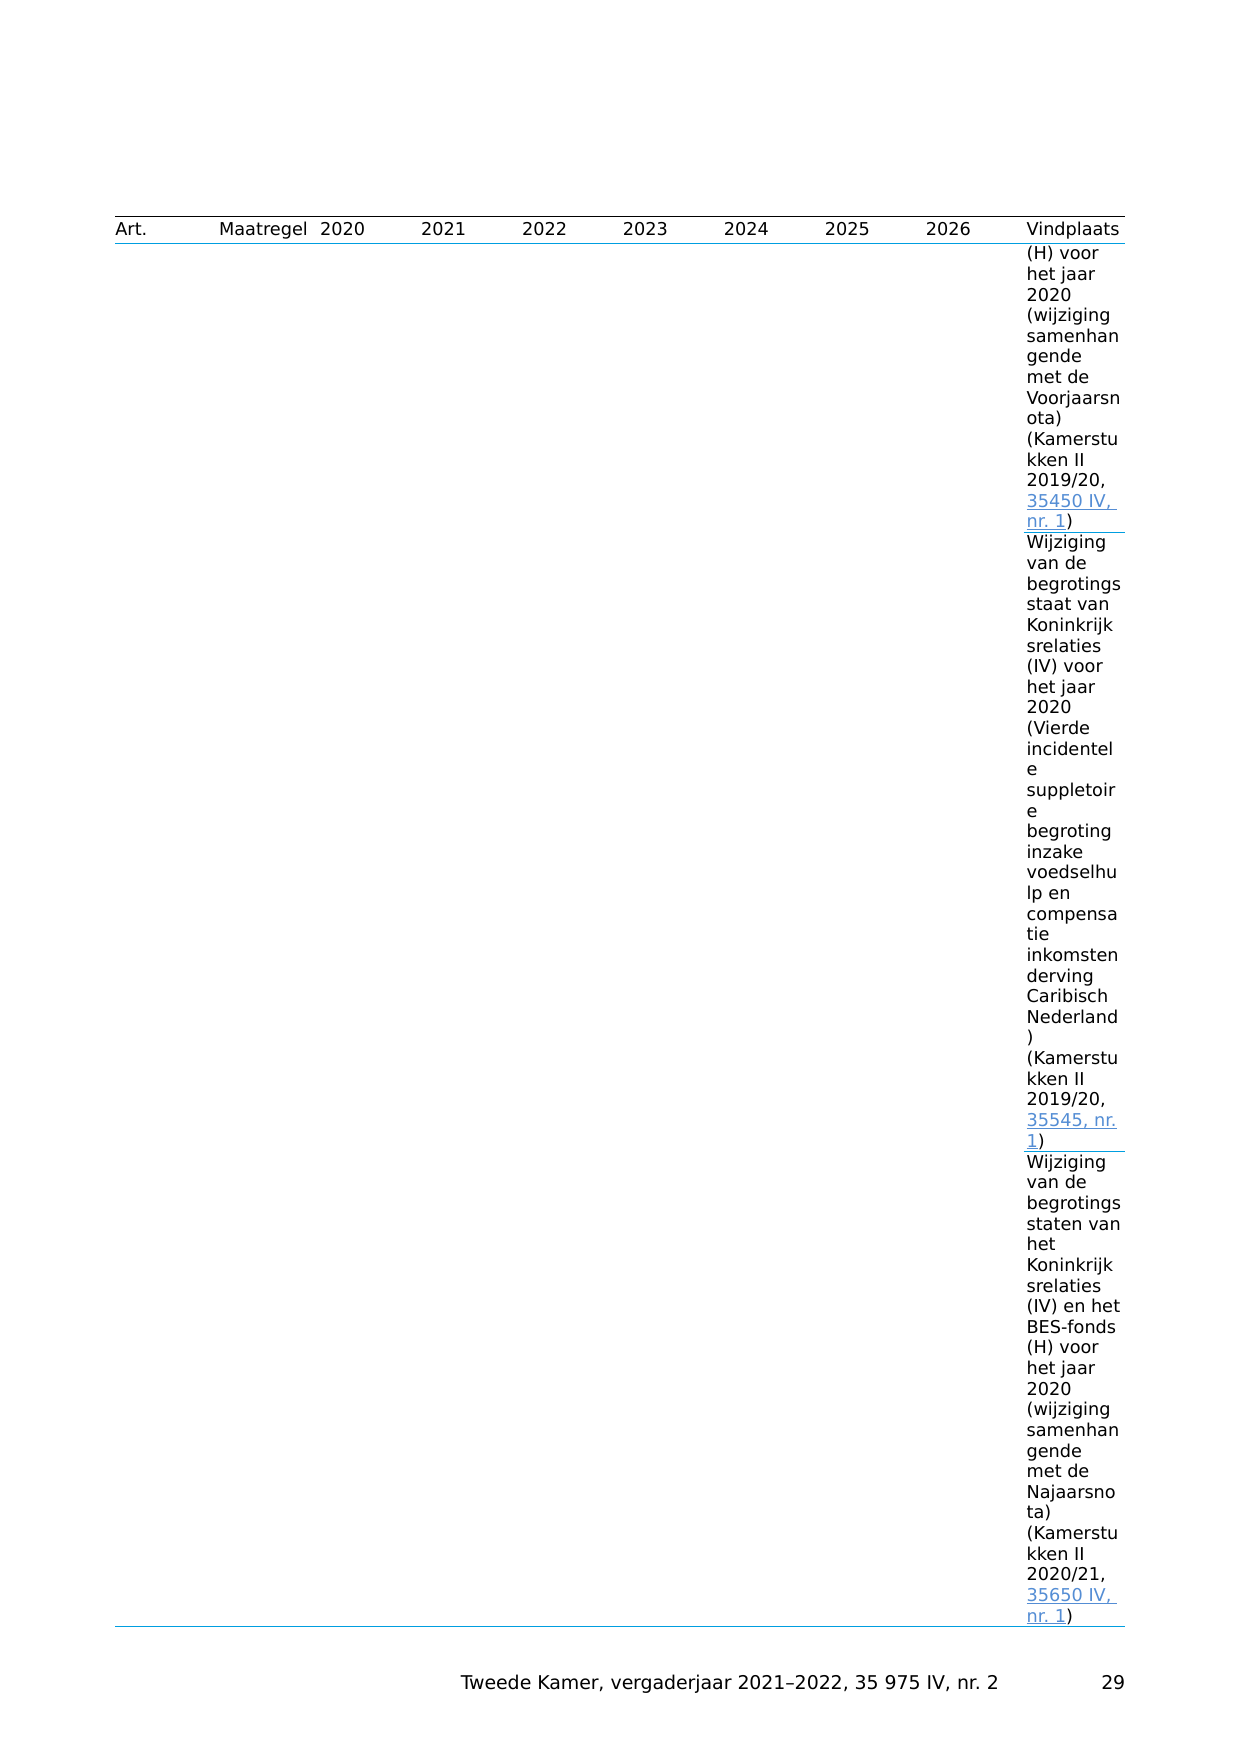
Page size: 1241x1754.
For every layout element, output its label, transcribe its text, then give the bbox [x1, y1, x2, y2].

table_header Tabel 3 Extracomptabele tabel coronamaatregelen BES-fonds (H) (bedragen x € 1 mln.) [115, 191, 1125, 216]
table_cell 2020 [317, 217, 418, 243]
table_cell Wijziging van de begrotingsstaten van het Koninkrijksrelaties (IV) en het BES-fonds (H) voor het jaar 2020 (wijziging samenhangende met de Najaarsnota) (Kamerstukken II 2020/21, 35650 IV, nr. 1) [1024, 1152, 1125, 1626]
table_cell 2024 [721, 217, 822, 243]
table_cell 2021 [418, 217, 519, 243]
table_cell [418, 244, 519, 1626]
table_cell [721, 244, 822, 1626]
table_cell Art. [115, 217, 216, 243]
table_cell [620, 244, 721, 1626]
table_cell Wijziging van de begrotingsstaat van Koninkrijksrelaties (IV) voor het jaar 2020 (Vierde incidentele suppletoire begroting inzake voedselhulp en compensatie inkomstenderving Caribisch Nederland) (Kamerstukken II 2019/20, 35545, nr. 1) [1024, 533, 1125, 1151]
table_cell 2026 [923, 217, 1023, 243]
table_cell [923, 244, 1023, 1626]
table_cell Maatregel [216, 217, 317, 243]
table_cell 2025 [822, 217, 923, 243]
table_cell Vindplaats [1024, 217, 1125, 243]
table_cell [519, 244, 620, 1626]
table_cell 2022 [519, 217, 620, 243]
table_cell [115, 244, 216, 1626]
table_cell 2023 [620, 217, 721, 243]
table_cell [317, 244, 418, 1626]
table_cell [822, 244, 923, 1626]
table_cell [216, 244, 317, 1626]
table_cell (H) voor het jaar 2020 (wijziging samenhangende met de Voorjaarsnota) (Kamerstukken II 2019/20, 35450 IV, nr. 1) [1024, 244, 1125, 532]
